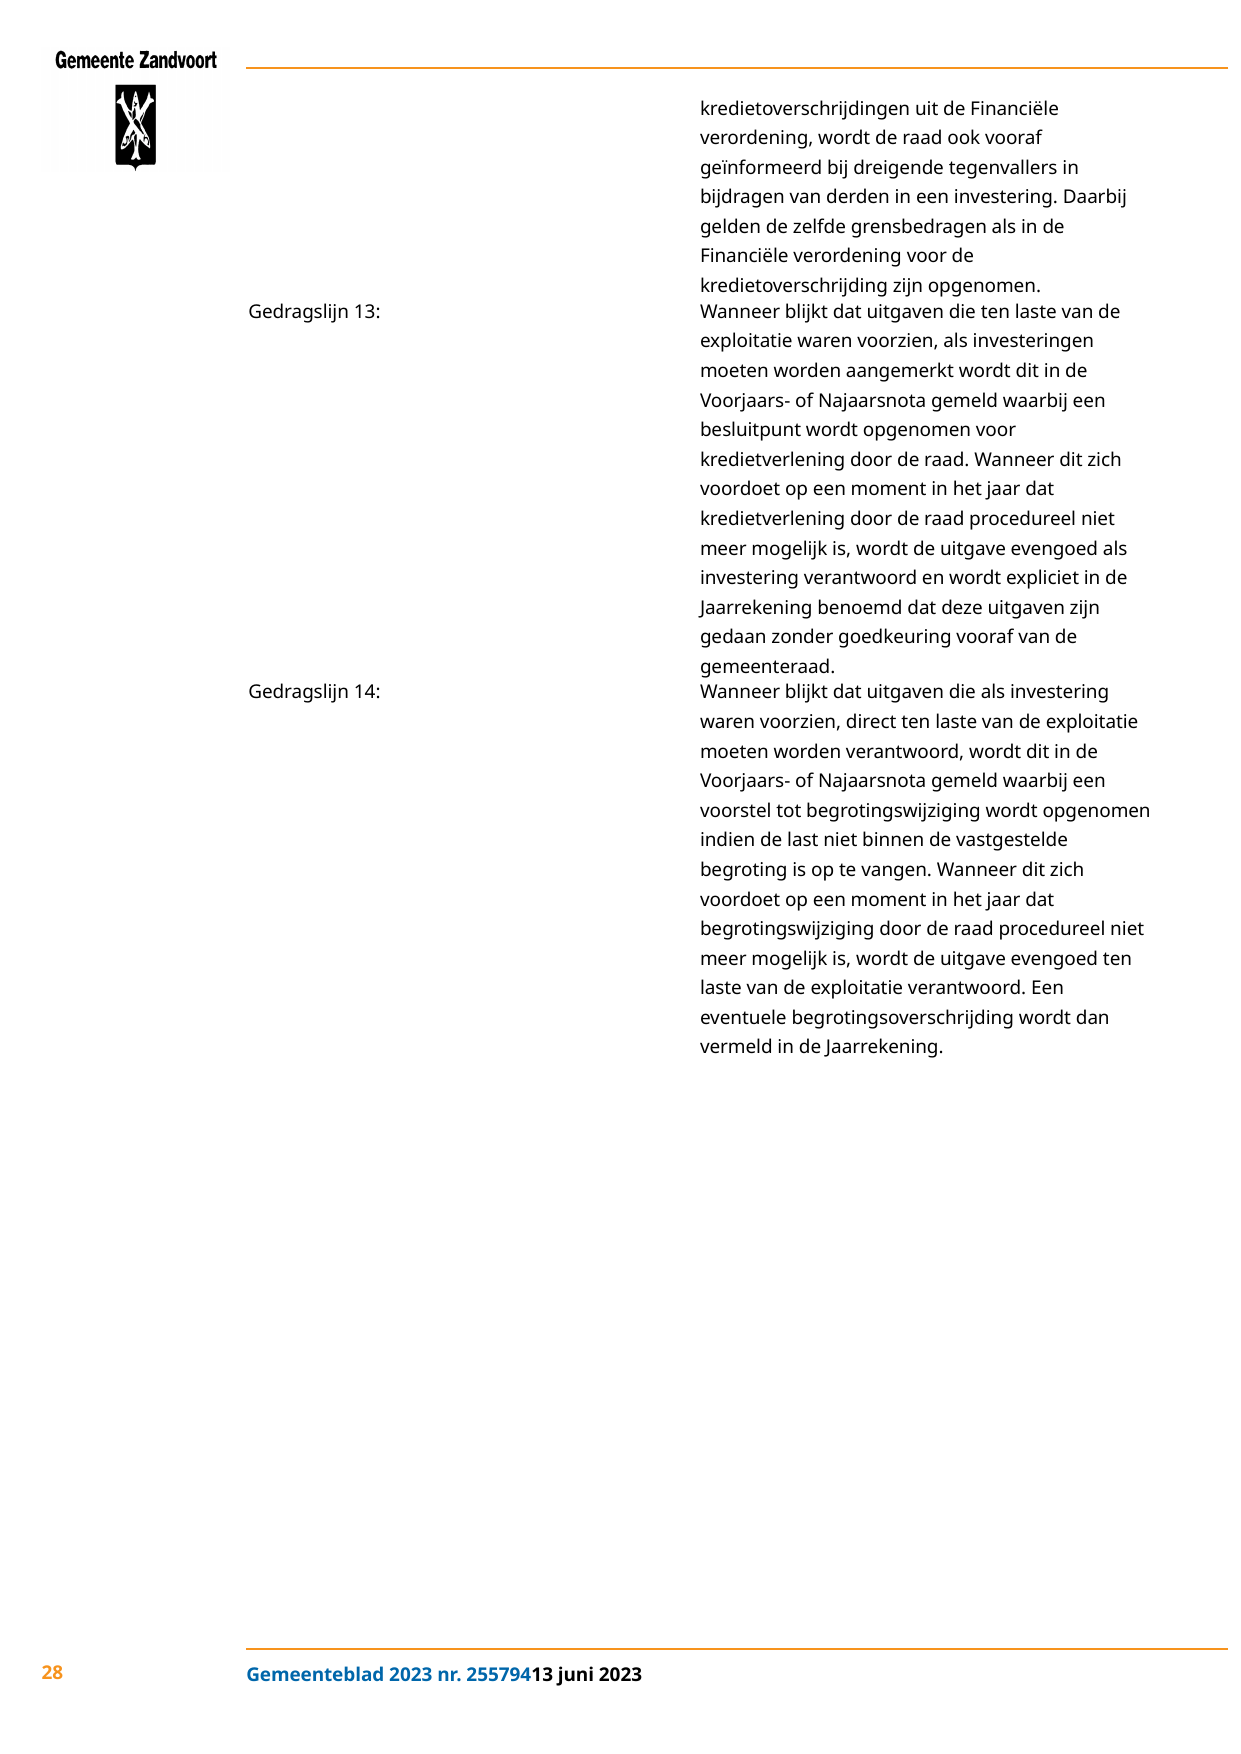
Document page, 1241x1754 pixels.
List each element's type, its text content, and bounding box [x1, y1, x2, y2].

table_cell Wanneer blijkt dat uitgaven die ten laste van de exploitatie waren voorzien, als investeringen moeten worden aangemerkt wordt dit in de Voorjaars- of Najaarsnota gemeld waarbij een besluitpunt wordt opgenomen voor kredietverlening door de raad. Wanneer dit zich voordoet op een moment in het jaar dat kredietverlening door de raad procedureel niet meer mogelijk is, wordt de uitgave evengoed als investering verantwoord en wordt expliciet in de Jaarrekening benoemd dat deze uitgaven zijn gedaan zonder goedkeuring vooraf van de gemeenteraad. [700, 298, 1152, 679]
table_cell Gedragslijn 14: [248, 679, 700, 1059]
table_cell Gedragslijn 13: [248, 298, 700, 679]
picture [41, 47, 231, 172]
table_cell [248, 95, 700, 298]
table_cell kredietoverschrijdingen uit de Financiële verordening, wordt de raad ook vooraf geïnformeerd bij dreigende tegenvallers in bijdragen van derden in een investering. Daarbij gelden de zelfde grensbedragen als in de Financiële verordening voor de kredietoverschrijding zijn opgenomen. [700, 95, 1152, 298]
table_cell Wanneer blijkt dat uitgaven die als investering waren voorzien, direct ten laste van de exploitatie moeten worden verantwoord, wordt dit in de Voorjaars- of Najaarsnota gemeld waarbij een voorstel tot begrotingswijziging wordt opgenomen indien de last niet binnen de vastgestelde begroting is op te vangen. Wanneer dit zich voordoet op een moment in het jaar dat begrotingswijziging door de raad procedureel niet meer mogelijk is, wordt de uitgave evengoed ten laste van de exploitatie verantwoord. Een eventuele begrotingsoverschrijding wordt dan vermeld in de Jaarrekening. [700, 679, 1152, 1059]
